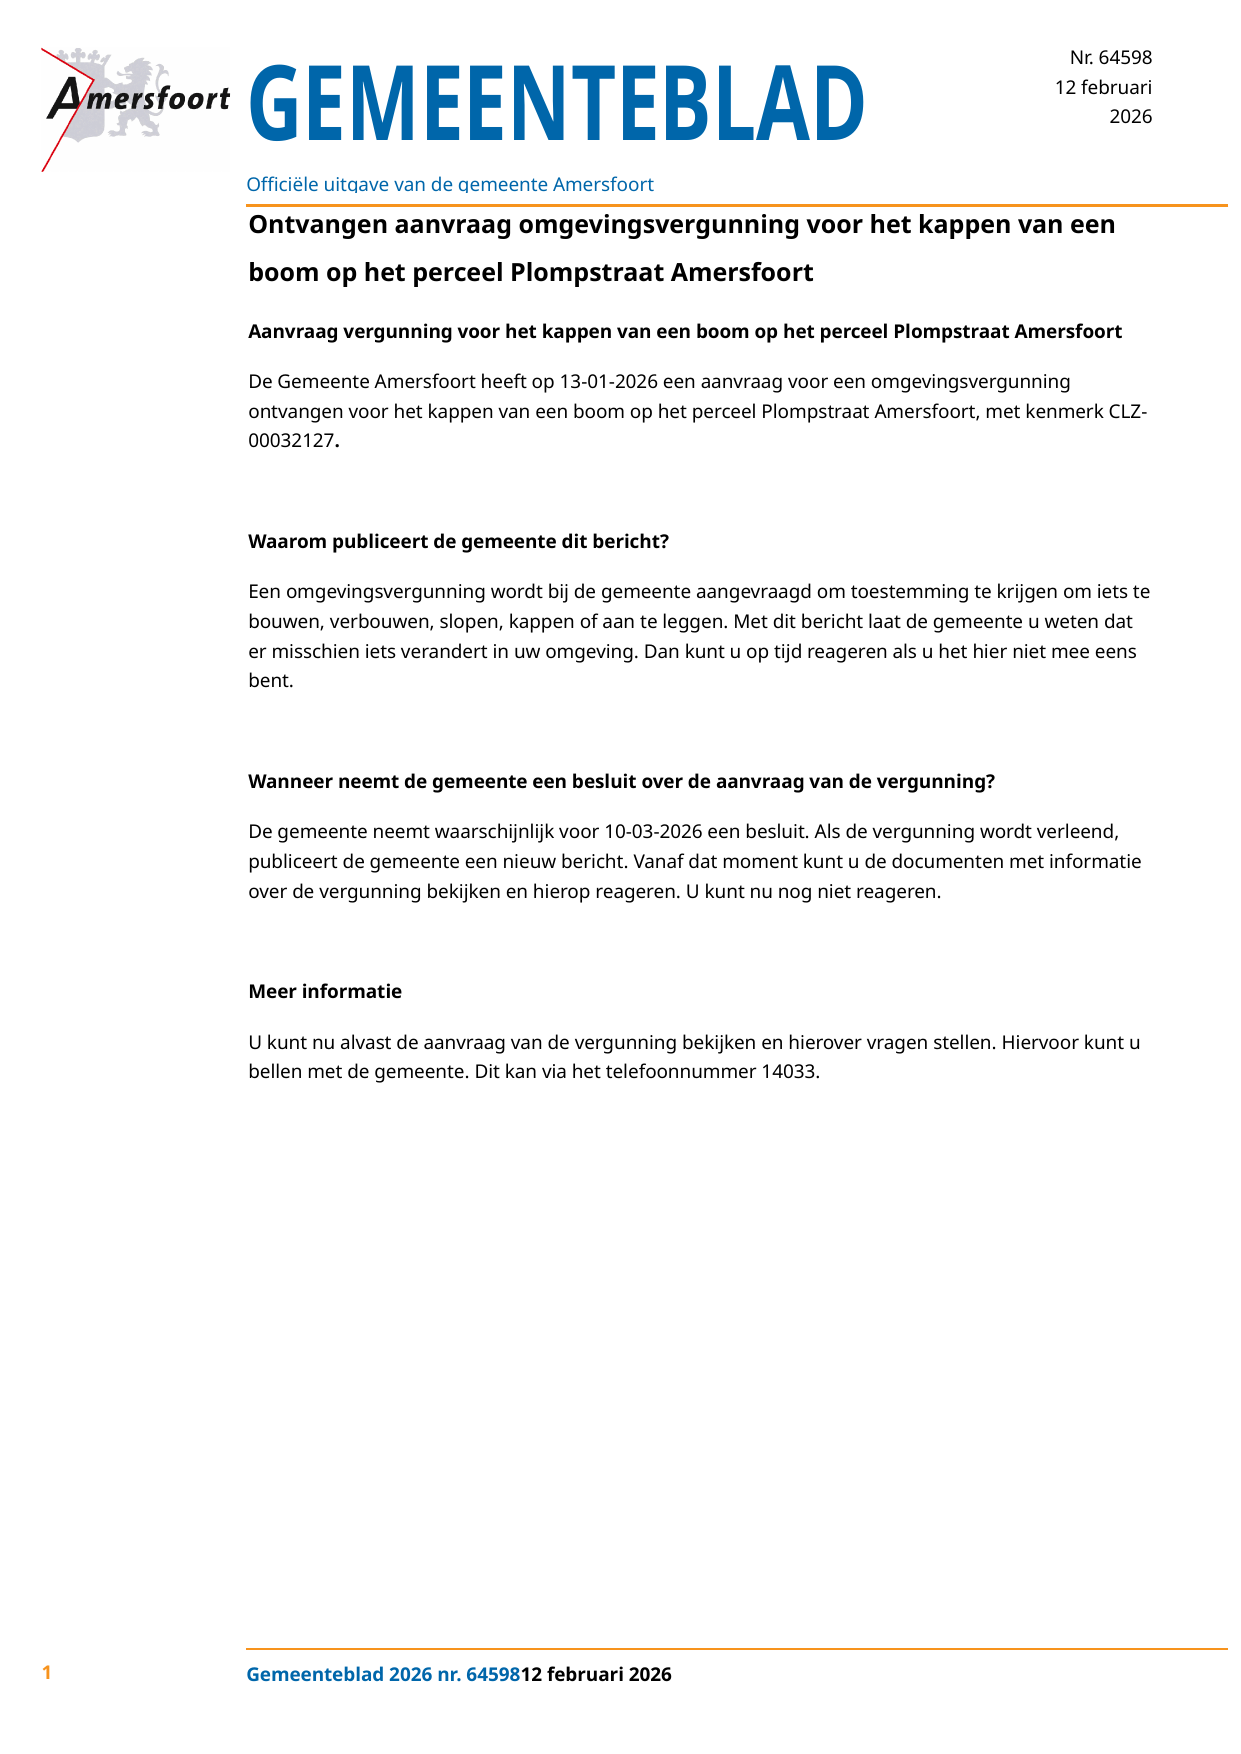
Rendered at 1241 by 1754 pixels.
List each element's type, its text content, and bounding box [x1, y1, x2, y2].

text Een omgevingsvergunning wordt bij de gemeente aangevraagd om toestemming te krijgen om iets te bouwen, verbouwen, slopen, kappen of aan te leggen. Met dit bericht laat de gemeente u weten dat er misschien iets verandert in uw omgeving. Dan kunt u op tijd reageren als u het hier niet mee eens bent. [248, 579, 1152, 693]
text Wanneer neemt de gemeente een besluit over de aanvraag van de vergunning? [248, 768, 1152, 794]
text Aanvraag vergunning voor het kappen van een boom op het perceel Plompstraat Amersfoort [248, 318, 1152, 344]
text Ontvangen aanvraag omgevingsvergunning voor het kappen van een boom op het perceel Plompstraat Amersfoort [248, 207, 1152, 288]
picture [41, 47, 231, 172]
text Waarom publiceert de gemeente dit bericht? [248, 528, 1152, 554]
text De Gemeente Amersfoort heeft op 13-01-2026 een aanvraag voor een omgevingsvergunning ontvangen voor het kappen van een boom op het perceel Plompstraat Amersfoort, met kenmerk CLZ-00032127. [248, 368, 1152, 453]
text U kunt nu alvast de aanvraag van de vergunning bekijken en hierover vragen stellen. Hiervoor kunt u bellen met de gemeente. Dit kan via het telefoonnummer 14033. [248, 1029, 1152, 1084]
text Meer informatie [248, 979, 1152, 1004]
text De gemeente neemt waarschijnlijk voor 10-03-2026 een besluit. Als de vergunning wordt verleend, publiceert de gemeente een nieuw bericht. Vanaf dat moment kunt u de documenten met informatie over de vergunning bekijken en hierop reageren. U kunt nu nog niet reageren. [248, 819, 1152, 904]
